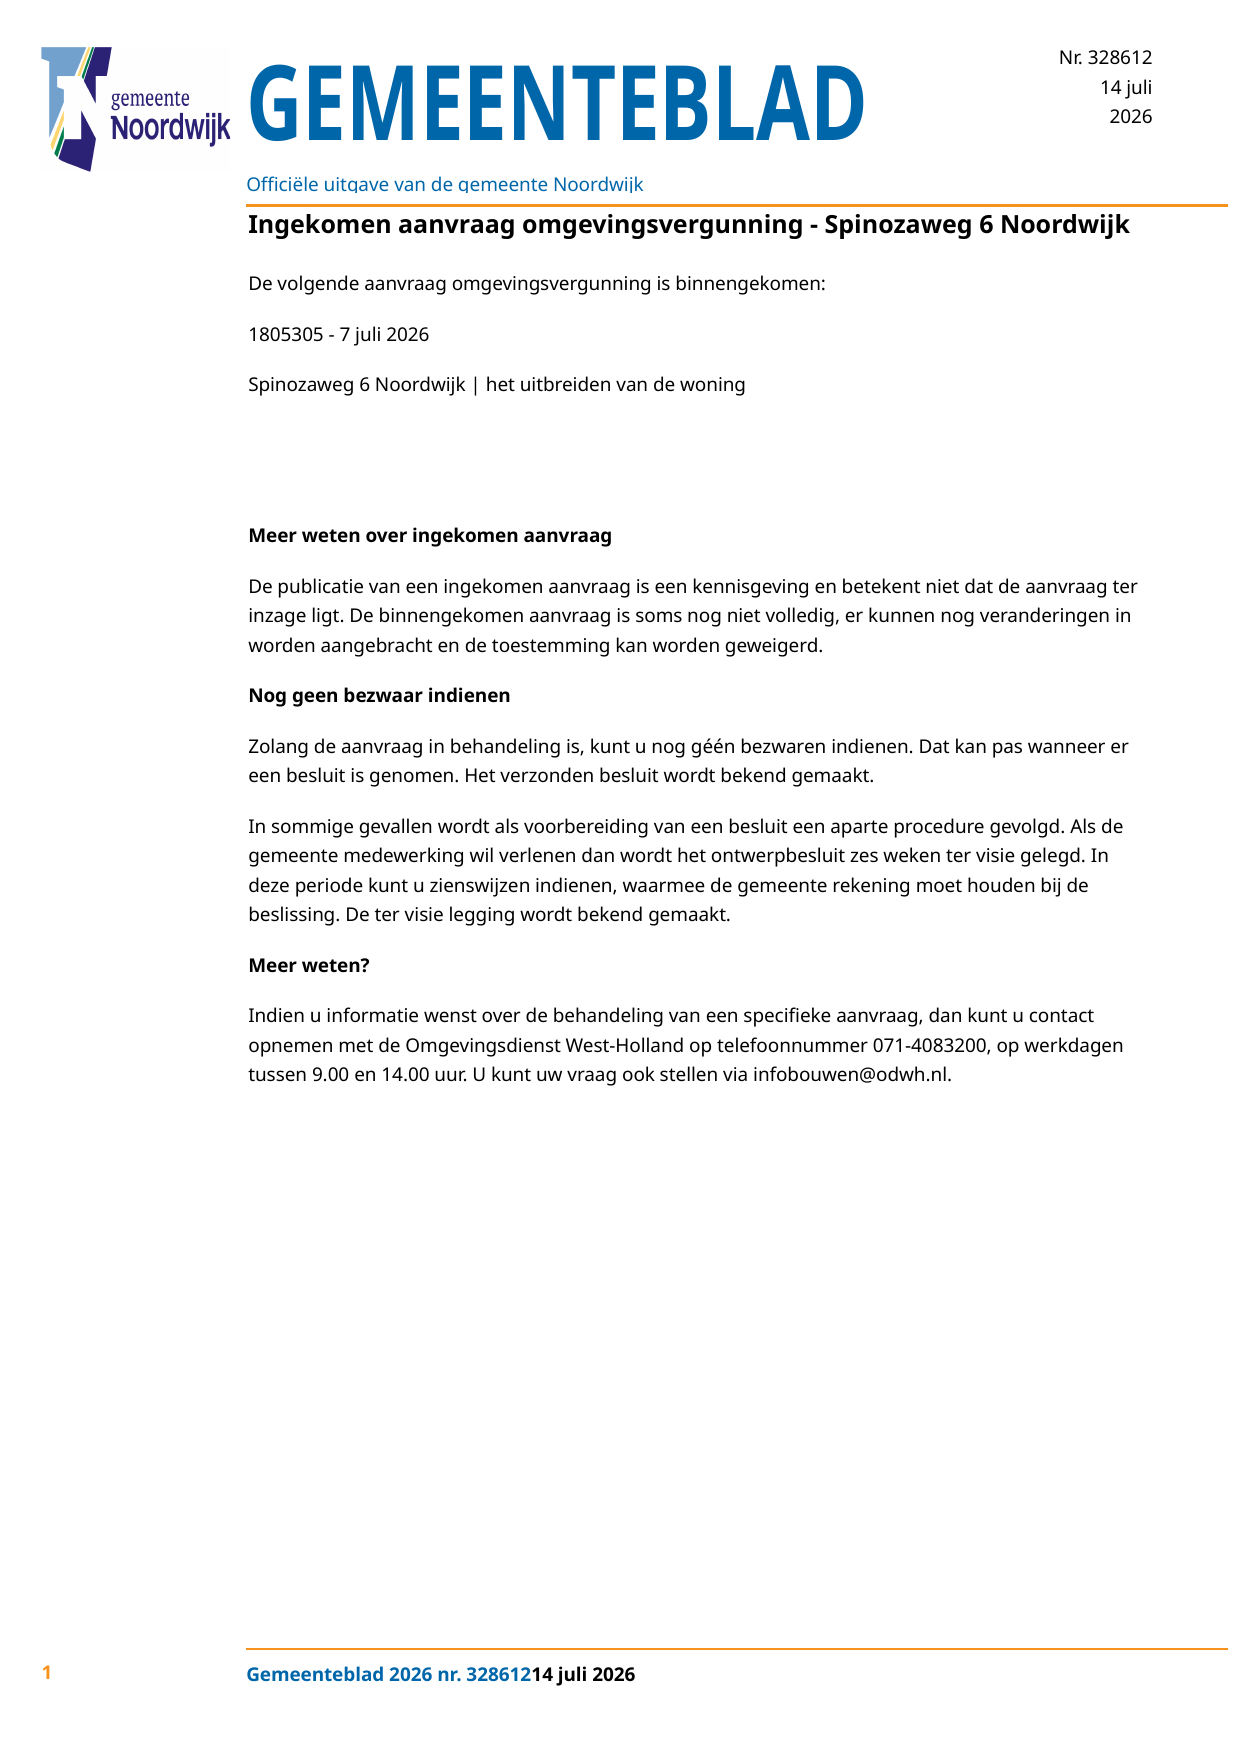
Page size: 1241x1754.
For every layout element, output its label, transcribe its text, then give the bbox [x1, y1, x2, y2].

picture [41, 47, 231, 172]
text 1805305 - 7 juli 2026 [248, 321, 1152, 346]
text De publicatie van een ingekomen aanvraag is een kennisgeving en betekent niet dat de aanvraag ter inzage ligt. De binnengekomen aanvraag is soms nog niet volledig, er kunnen nog veranderingen in worden aangebracht en de toestemming kan worden geweigerd. [248, 573, 1152, 658]
text Indien u informatie wenst over de behandeling van een specifieke aanvraag, dan kunt u contact opnemen met de Omgevingsdienst West-Holland op telefoonnummer 071-4083200, op werkdagen tussen 9.00 en 14.00 uur. U kunt uw vraag ook stellen via infobouwen@odwh.nl. [248, 1002, 1152, 1087]
text Meer weten over ingekomen aanvraag [248, 522, 1152, 548]
text Spinozaweg 6 Noordwijk | het uitbreiden van de woning [248, 371, 1152, 397]
text In sommige gevallen wordt als voorbereiding van een besluit een aparte procedure gevolgd. Als de gemeente medewerking wil verlenen dan wordt het ontwerpbesluit zes weken ter visie gelegd. In deze periode kunt u zienswijzen indienen, waarmee de gemeente rekening moet houden bij de beslissing. De ter visie legging wordt bekend gemaakt. [248, 813, 1152, 927]
text De volgende aanvraag omgevingsvergunning is binnengekomen: [248, 270, 1152, 296]
text Nog geen bezwaar indienen [248, 682, 1152, 708]
text Zolang de aanvraag in behandeling is, kunt u nog géén bezwaren indienen. Dat kan pas wanneer er een besluit is genomen. Het verzonden besluit wordt bekend gemaakt. [248, 733, 1152, 788]
text Ingekomen aanvraag omgevingsvergunning - Spinozaweg 6 Noordwijk [248, 207, 1152, 241]
text Meer weten? [248, 952, 1152, 978]
